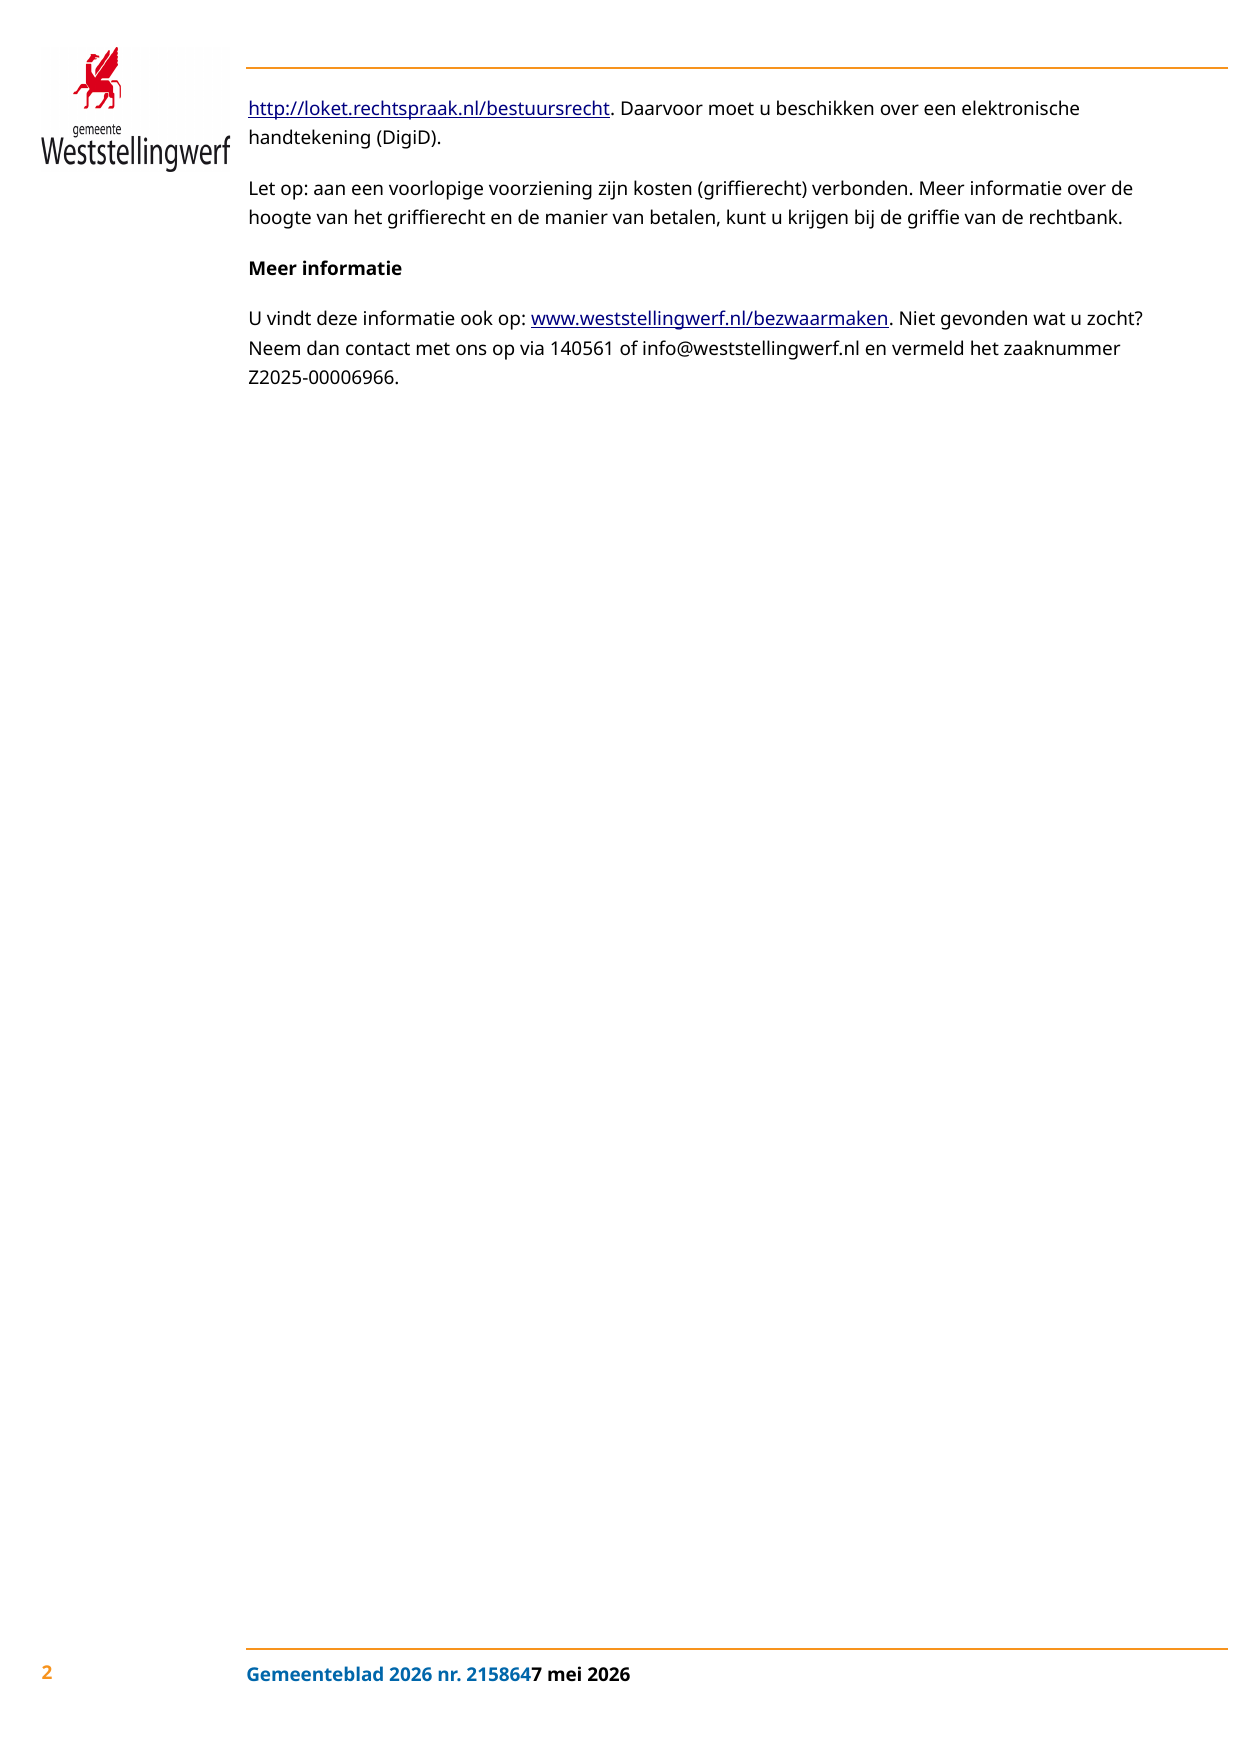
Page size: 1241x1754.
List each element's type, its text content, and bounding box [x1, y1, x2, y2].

text U vindt deze informatie ook op: www.weststellingwerf.nl/bezwaarmaken. Niet gevonden wat u zocht? Neem dan contact met ons op via 140561 of info@weststellingwerf.nl en vermeld het zaaknummer Z2025-00006966. [248, 305, 1152, 390]
text Meer informatie [248, 255, 1152, 281]
text http://loket.rechtspraak.nl/bestuursrecht. Daarvoor moet u beschikken over een elektronische handtekening (DigiD). [248, 95, 1152, 150]
picture [41, 47, 231, 172]
text Let op: aan een voorlopige voorziening zijn kosten (griffierecht) verbonden. Meer informatie over de hoogte van het griffierecht en de manier van betalen, kunt u krijgen bij de griffie van de rechtbank. [248, 175, 1152, 230]
